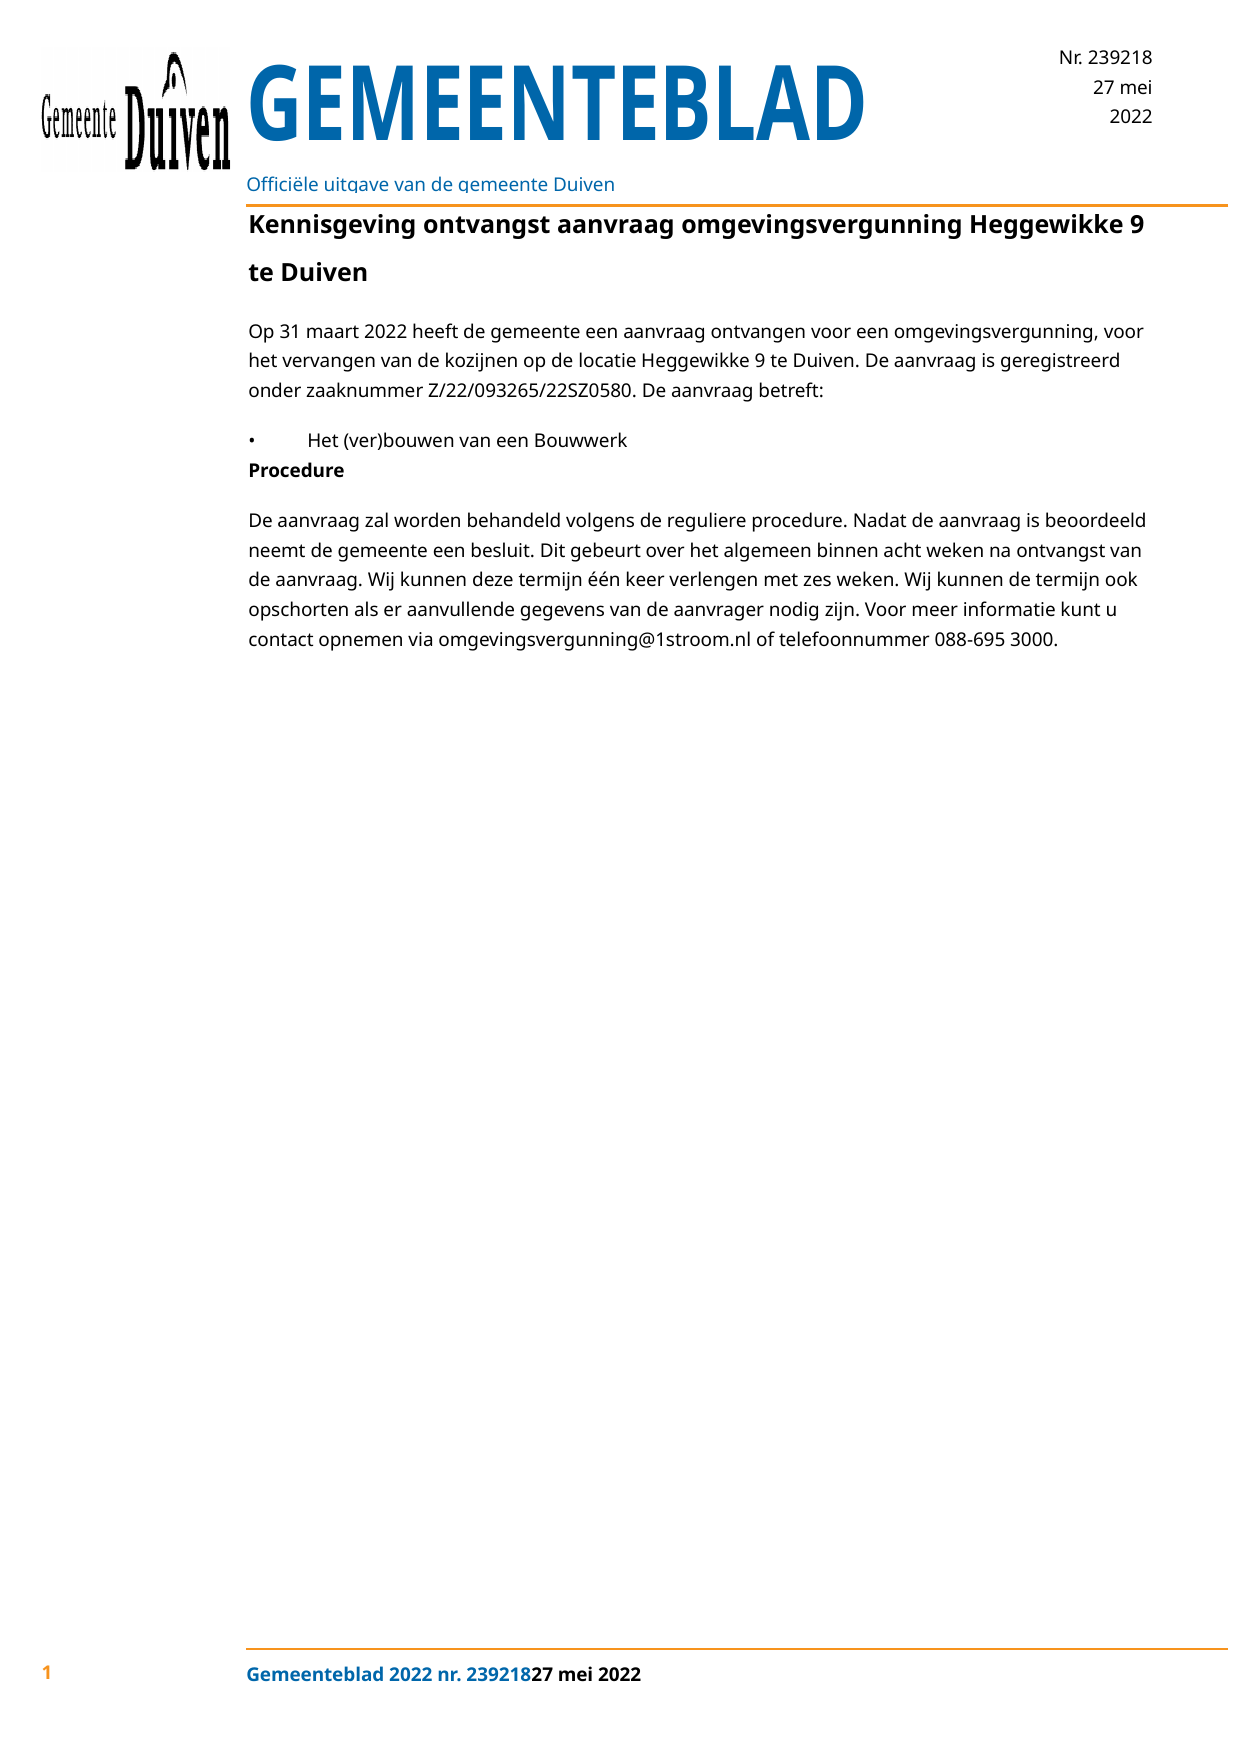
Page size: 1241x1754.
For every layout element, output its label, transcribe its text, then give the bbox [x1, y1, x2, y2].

picture [41, 47, 231, 172]
text Procedure [248, 457, 1152, 483]
list Het (ver)bouwen van een Bouwwerk [248, 427, 1152, 453]
text De aanvraag zal worden behandeld volgens de reguliere procedure. Nadat de aanvraag is beoordeeld neemt de gemeente een besluit. Dit gebeurt over het algemeen binnen acht weken na ontvangst van de aanvraag. Wij kunnen deze termijn één keer verlengen met zes weken. Wij kunnen de termijn ook opschorten als er aanvullende gegevens van de aanvrager nodig zijn. Voor meer informatie kunt u contact opnemen via omgevingsvergunning@1stroom.nl of telefoonnummer 088-695 3000. [248, 507, 1152, 652]
text Op 31 maart 2022 heeft de gemeente een aanvraag ontvangen voor een omgevingsvergunning, voor het vervangen van de kozijnen op de locatie Heggewikke 9 te Duiven. De aanvraag is geregistreerd onder zaaknummer Z/22/093265/22SZ0580. De aanvraag betreft: [248, 318, 1152, 403]
text Kennisgeving ontvangst aanvraag omgevingsvergunning Heggewikke 9 te Duiven [248, 207, 1152, 288]
